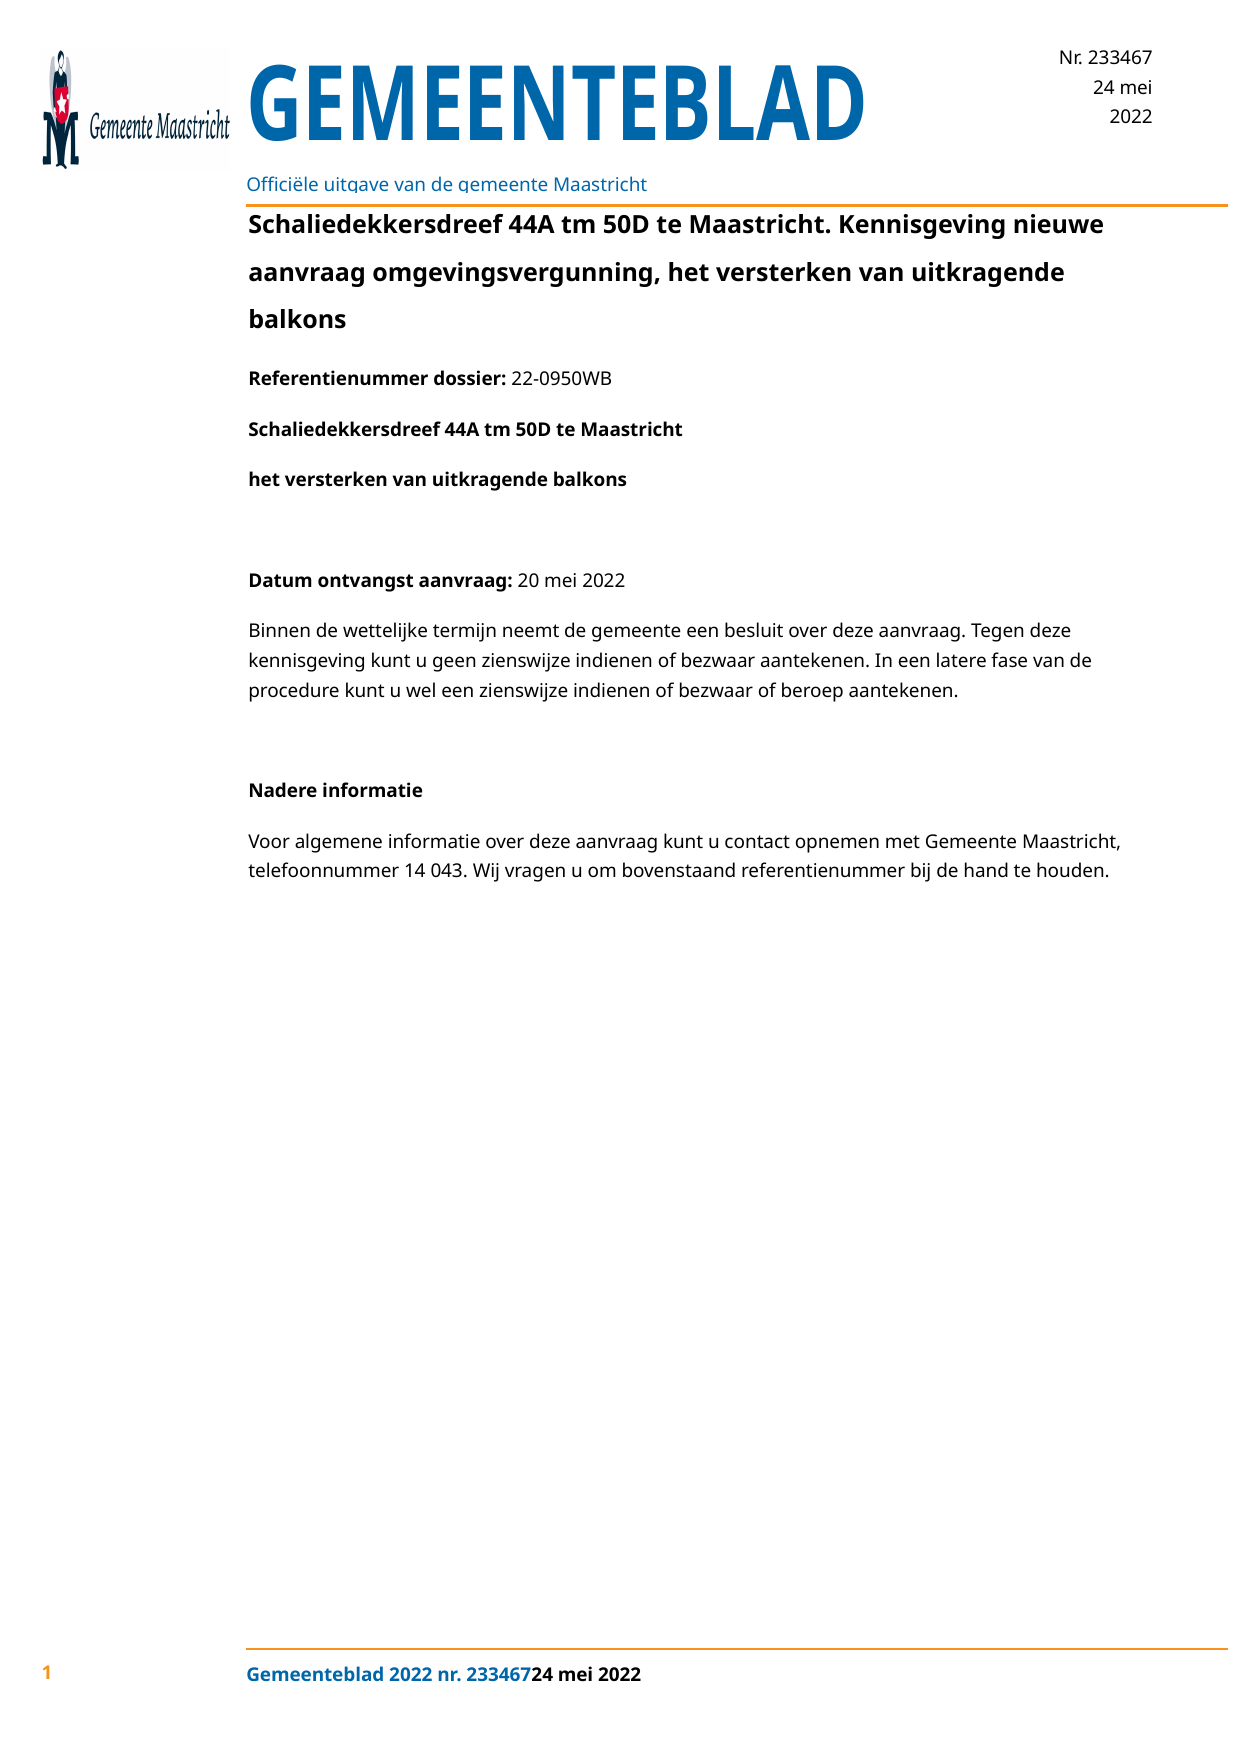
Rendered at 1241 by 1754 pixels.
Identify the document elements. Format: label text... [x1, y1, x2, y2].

text Schaliedekkersdreef 44A tm 50D te Maastricht [248, 416, 1152, 442]
text Nadere informatie [248, 778, 1152, 803]
text Binnen de wettelijke termijn neemt de gemeente een besluit over deze aanvraag. Tegen deze kennisgeving kunt u geen zienswijze indienen of bezwaar aantekenen. In een latere fase van de procedure kunt u wel een zienswijze indienen of bezwaar of beroep aantekenen. [248, 618, 1152, 702]
text Voor algemene informatie over deze aanvraag kunt u contact opnemen met Gemeente Maastricht, telefoonnummer 14 043. Wij vragen u om bovenstaand referentienummer bij de hand te houden. [248, 828, 1152, 883]
text het versterken van uitkragende balkons [248, 466, 1152, 492]
picture [41, 47, 231, 172]
text Schaliedekkersdreef 44A tm 50D te Maastricht. Kennisgeving nieuwe aanvraag omgevingsvergunning, het versterken van uitkragende balkons [248, 207, 1152, 336]
text Referentienummer dossier: 22-0950WB [248, 366, 1152, 391]
text Datum ontvangst aanvraag: 20 mei 2022 [248, 567, 1152, 593]
